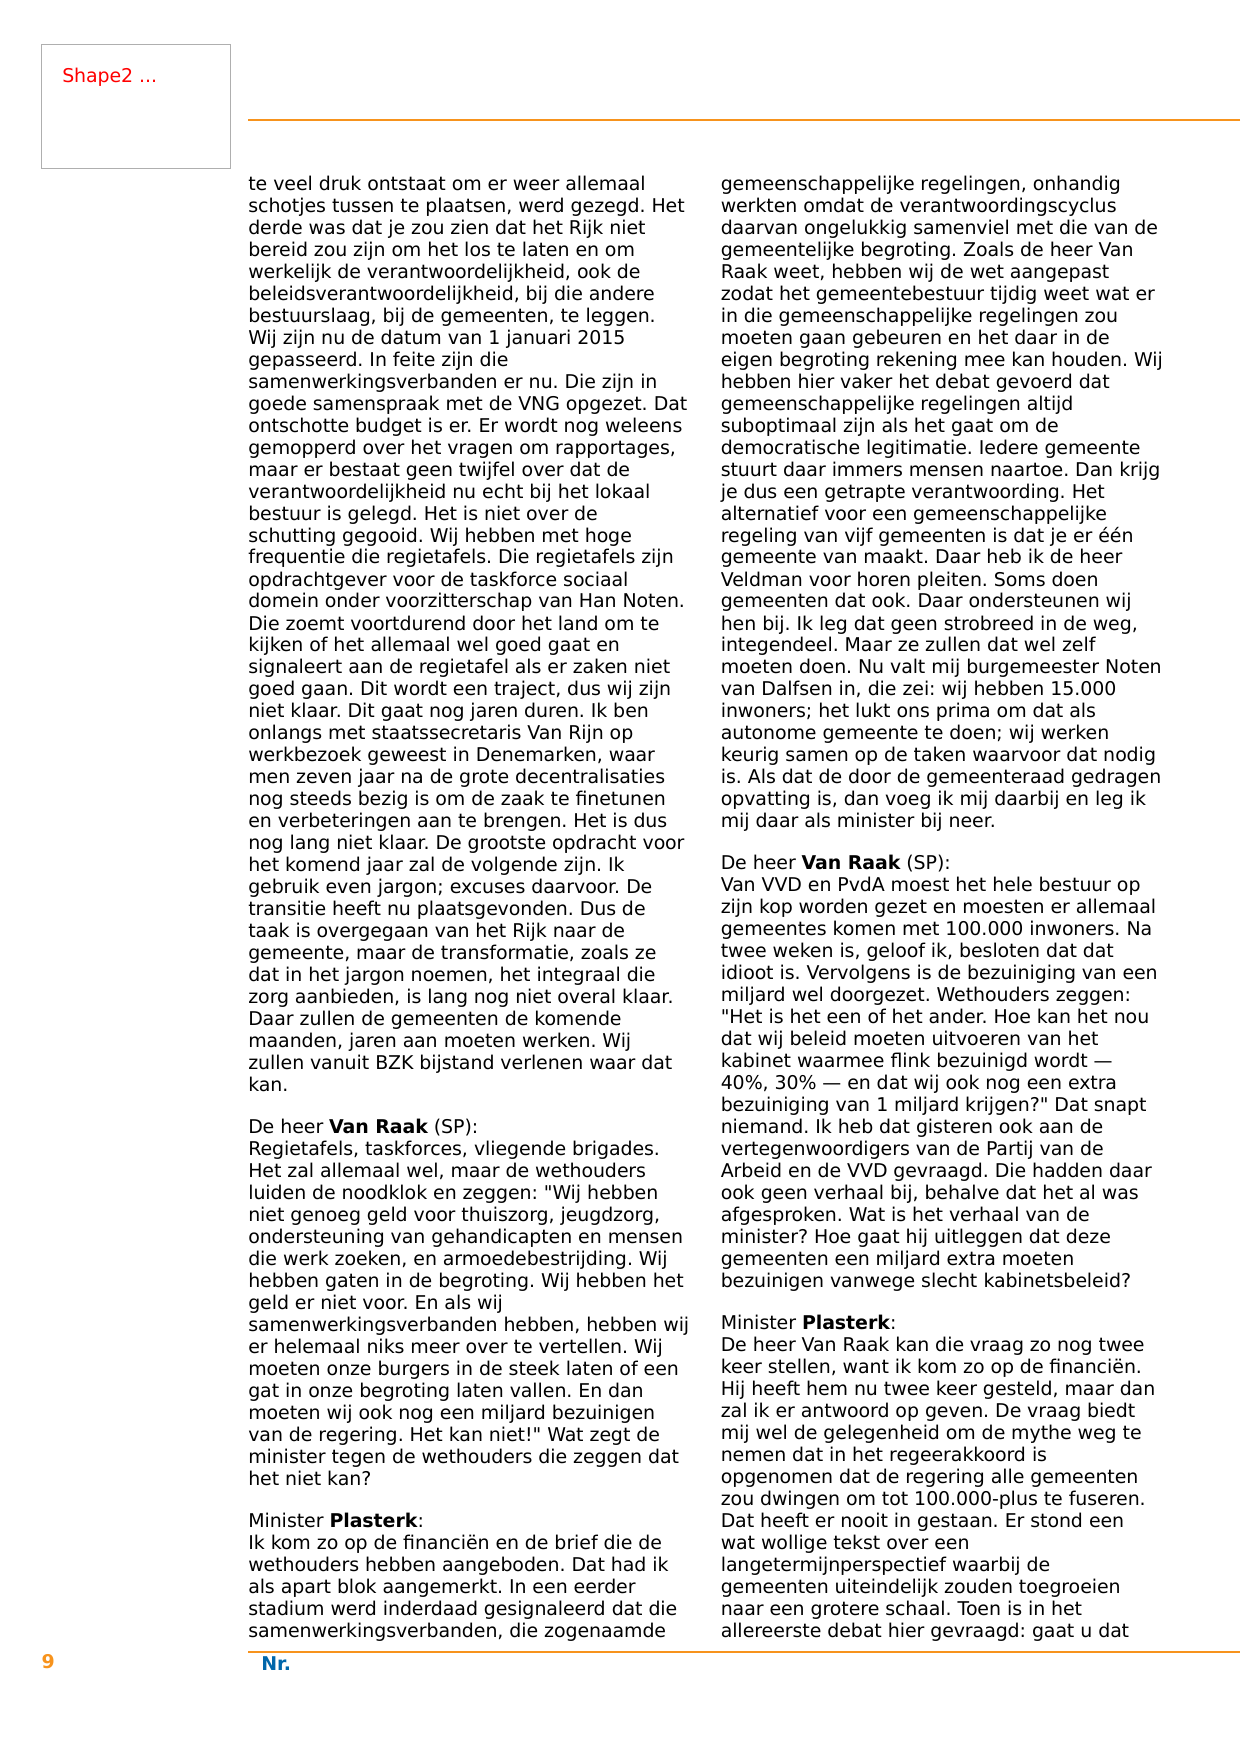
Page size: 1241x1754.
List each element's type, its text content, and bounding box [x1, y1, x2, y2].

text Wij zijn nu de datum van 1 januari 2015 gepasseerd. In feite zijn die samenwerkingsverbanden er nu. Die zijn in goede samenspraak met de VNG opgezet. Dat ontschotte budget is er. Er wordt nog weleens gemopperd over het vragen om rapportages, maar er bestaat geen twijfel over dat de verantwoordelijkheid nu echt bij het lokaal bestuur is gelegd. Het is niet over de schutting gegooid. Wij hebben met hoge frequentie die regietafels. Die regietafels zijn opdrachtgever voor de taskforce sociaal domein onder voorzitterschap van Han Noten. Die zoemt voortdurend door het land om te kijken of het allemaal wel goed gaat en signaleert aan de regietafel als er zaken niet goed gaan. Dit wordt een traject, dus wij zijn niet klaar. Dit gaat nog jaren duren. Ik ben onlangs met staatssecretaris Van Rijn op werkbezoek geweest in Denemarken, waar men zeven jaar na de grote decentralisaties nog steeds bezig is om de zaak te finetunen en verbeteringen aan te brengen. Het is dus nog lang niet klaar. De grootste opdracht voor het komend jaar zal de volgende zijn. Ik gebruik even jargon; excuses daarvoor. De transitie heeft nu plaatsgevonden. Dus de taak is overgegaan van het Rijk naar de gemeente, maar de transformatie, zoals ze dat in het jargon noemen, het integraal die zorg aanbieden, is lang nog niet overal klaar. Daar zullen de gemeenten de komende maanden, jaren aan moeten werken. Wij zullen vanuit BZK bijstand verlenen waar dat kan. [248, 327, 691, 1096]
text De heer Van Raak (SP): [721, 852, 1163, 874]
text te veel druk ontstaat om er weer allemaal schotjes tussen te plaatsen, werd gezegd. Het derde was dat je zou zien dat het Rijk niet bereid zou zijn om het los te laten en om werkelijk de verantwoordelijkheid, ook de beleidsverantwoordelijkheid, bij die andere bestuurslaag, bij de gemeenten, te leggen. [248, 173, 691, 327]
text Minister Plasterk: [721, 1312, 1163, 1334]
text Regietafels, taskforces, vliegende brigades. Het zal allemaal wel, maar de wethouders luiden de noodklok en zeggen: "Wij hebben niet genoeg geld voor thuiszorg, jeugdzorg, ondersteuning van gehandicapten en mensen die werk zoeken, en armoedebestrijding. Wij hebben gaten in de begroting. Wij hebben het geld er niet voor. En als wij samenwerkingsverbanden hebben, hebben wij er helemaal niks meer over te vertellen. Wij moeten onze burgers in de steek laten of een gat in onze begroting laten vallen. En dan moeten wij ook nog een miljard bezuinigen van de regering. Het kan niet!" Wat zegt de minister tegen de wethouders die zeggen dat het niet kan? [248, 1138, 691, 1489]
text Ik kom zo op de financiën en de brief die de wethouders hebben aangeboden. Dat had ik als apart blok aangemerkt. In een eerder stadium werd inderdaad gesignaleerd dat die samenwerkingsverbanden, die zogenaamde [248, 1532, 691, 1641]
text Minister Plasterk: [248, 1509, 691, 1532]
text De heer Van Raak kan die vraag zo nog twee keer stellen, want ik kom zo op de financiën. Hij heeft hem nu twee keer gesteld, maar dan zal ik er antwoord op geven. De vraag biedt mij wel de gelegenheid om de mythe weg te nemen dat in het regeerakkoord is opgenomen dat de regering alle gemeenten zou dwingen om tot 100.000-plus te fuseren. Dat heeft er nooit in gestaan. Er stond een wat wollige tekst over een langetermijnperspectief waarbij de gemeenten uiteindelijk zouden toegroeien naar een grotere schaal. Toen is in het allereerste debat hier gevraagd: gaat u dat [721, 1334, 1163, 1641]
text gemeenschappelijke regelingen, onhandig werkten omdat de verantwoordingscyclus daarvan ongelukkig samenviel met die van de gemeentelijke begroting. Zoals de heer Van Raak weet, hebben wij de wet aangepast zodat het gemeentebestuur tijdig weet wat er in die gemeenschappelijke regelingen zou moeten gaan gebeuren en het daar in de eigen begroting rekening mee kan houden. Wij hebben hier vaker het debat gevoerd dat gemeenschappelijke regelingen altijd suboptimaal zijn als het gaat om de democratische legitimatie. Iedere gemeente stuurt daar immers mensen naartoe. Dan krijg je dus een getrapte verantwoording. Het alternatief voor een gemeenschappelijke regeling van vijf gemeenten is dat je er één gemeente van maakt. Daar heb ik de heer Veldman voor horen pleiten. Soms doen gemeenten dat ook. Daar ondersteunen wij hen bij. Ik leg dat geen strobreed in de weg, integendeel. Maar ze zullen dat wel zelf moeten doen. Nu valt mij burgemeester Noten van Dalfsen in, die zei: wij hebben 15.000 inwoners; het lukt ons prima om dat als autonome gemeente te doen; wij werken keurig samen op de taken waarvoor dat nodig is. Als dat de door de gemeenteraad gedragen opvatting is, dan voeg ik mij daarbij en leg ik mij daar als minister bij neer. [721, 173, 1163, 832]
text Van VVD en PvdA moest het hele bestuur op zijn kop worden gezet en moesten er allemaal gemeentes komen met 100.000 inwoners. Na twee weken is, geloof ik, besloten dat dat idioot is. Vervolgens is de bezuiniging van een miljard wel doorgezet. Wethouders zeggen: "Het is het een of het ander. Hoe kan het nou dat wij beleid moeten uitvoeren van het kabinet waarmee flink bezuinigd wordt — 40%, 30% — en dat wij ook nog een extra bezuiniging van 1 miljard krijgen?" Dat snapt niemand. Ik heb dat gisteren ook aan de vertegenwoordigers van de Partij van de Arbeid en de VVD gevraagd. Die hadden daar ook geen verhaal bij, behalve dat het al was afgesproken. Wat is het verhaal van de minister? Hoe gaat hij uitleggen dat deze gemeenten een miljard extra moeten bezuinigen vanwege slecht kabinetsbeleid? [721, 874, 1163, 1292]
text De heer Van Raak (SP): [248, 1116, 691, 1138]
